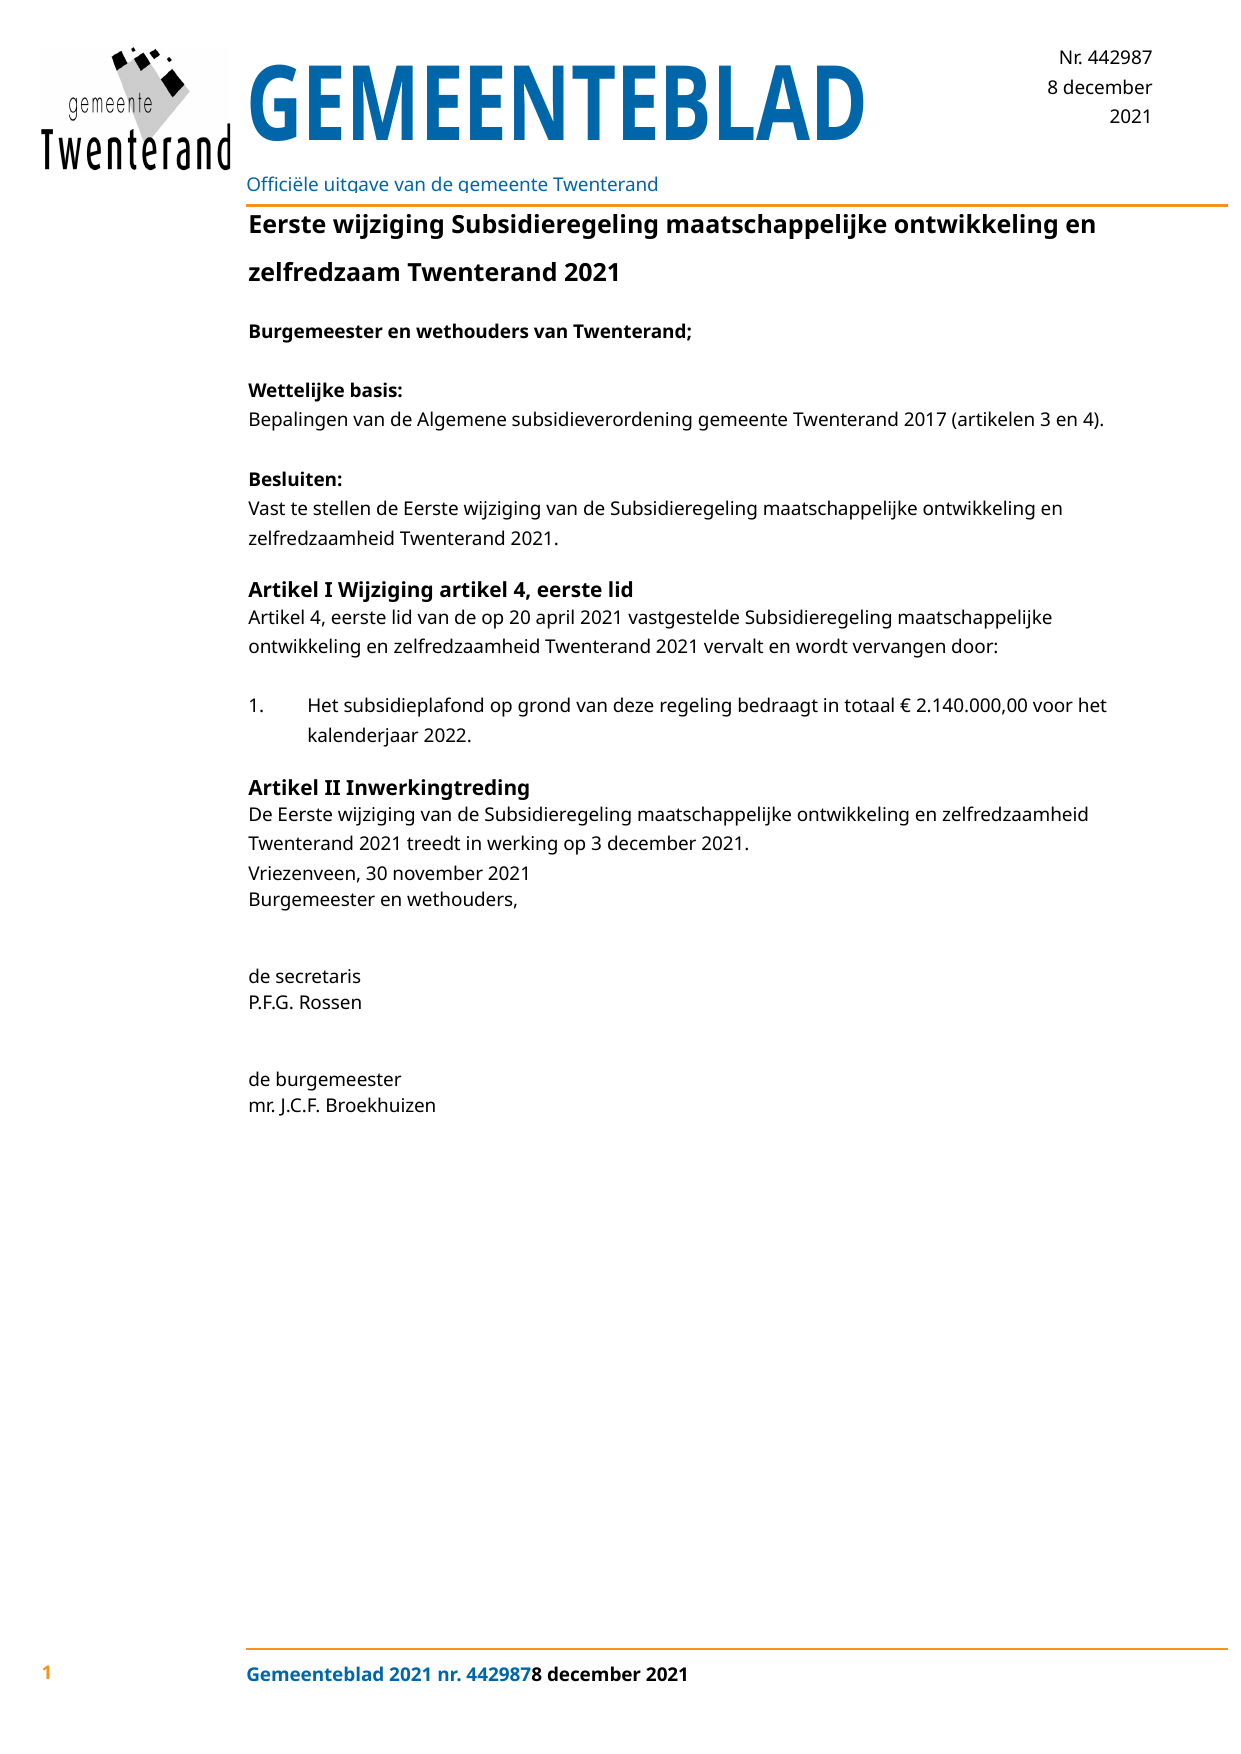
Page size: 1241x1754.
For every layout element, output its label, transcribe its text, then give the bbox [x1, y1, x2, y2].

text Burgemeester en wethouders, [248, 886, 1152, 912]
text Eerste wijziging Subsidieregeling maatschappelijke ontwikkeling en zelfredzaam Twenterand 2021 [248, 207, 1152, 288]
text de burgemeester [248, 1066, 1152, 1092]
text Vriezenveen, 30 november 2021 [248, 860, 1152, 886]
list Het subsidieplafond op grond van deze regeling bedraagt in totaal € 2.140.000,00 voor het kalenderjaar 2022. [248, 693, 1152, 748]
text Artikel I Wijziging artikel 4, eerste lid [248, 575, 1152, 604]
text Burgemeester en wethouders van Twenterand; [248, 318, 1152, 344]
text P.F.G. Rossen [248, 989, 1152, 1014]
text Besluiten: [248, 466, 1152, 492]
text Vast te stellen de Eerste wijziging van de Subsidieregeling maatschappelijke ontwikkeling en zelfredzaamheid Twenterand 2021. [248, 495, 1152, 551]
text Wettelijke basis: [248, 377, 1152, 403]
text mr. J.C.F. Broekhuizen [248, 1092, 1152, 1117]
text de secretaris [248, 963, 1152, 989]
text Artikel II Inwerkingtreding [248, 773, 1152, 801]
text De Eerste wijziging van de Subsidieregeling maatschappelijke ontwikkeling en zelfredzaamheid Twenterand 2021 treedt in werking op 3 december 2021. [248, 801, 1152, 856]
text Artikel 4, eerste lid van de op 20 april 2021 vastgestelde Subsidieregeling maatschappelijke ontwikkeling en zelfredzaamheid Twenterand 2021 vervalt en wordt vervangen door: [248, 604, 1152, 659]
text Bepalingen van de Algemene subsidieverordening gemeente Twenterand 2017 (artikelen 3 en 4). [248, 407, 1152, 432]
picture [41, 47, 231, 172]
